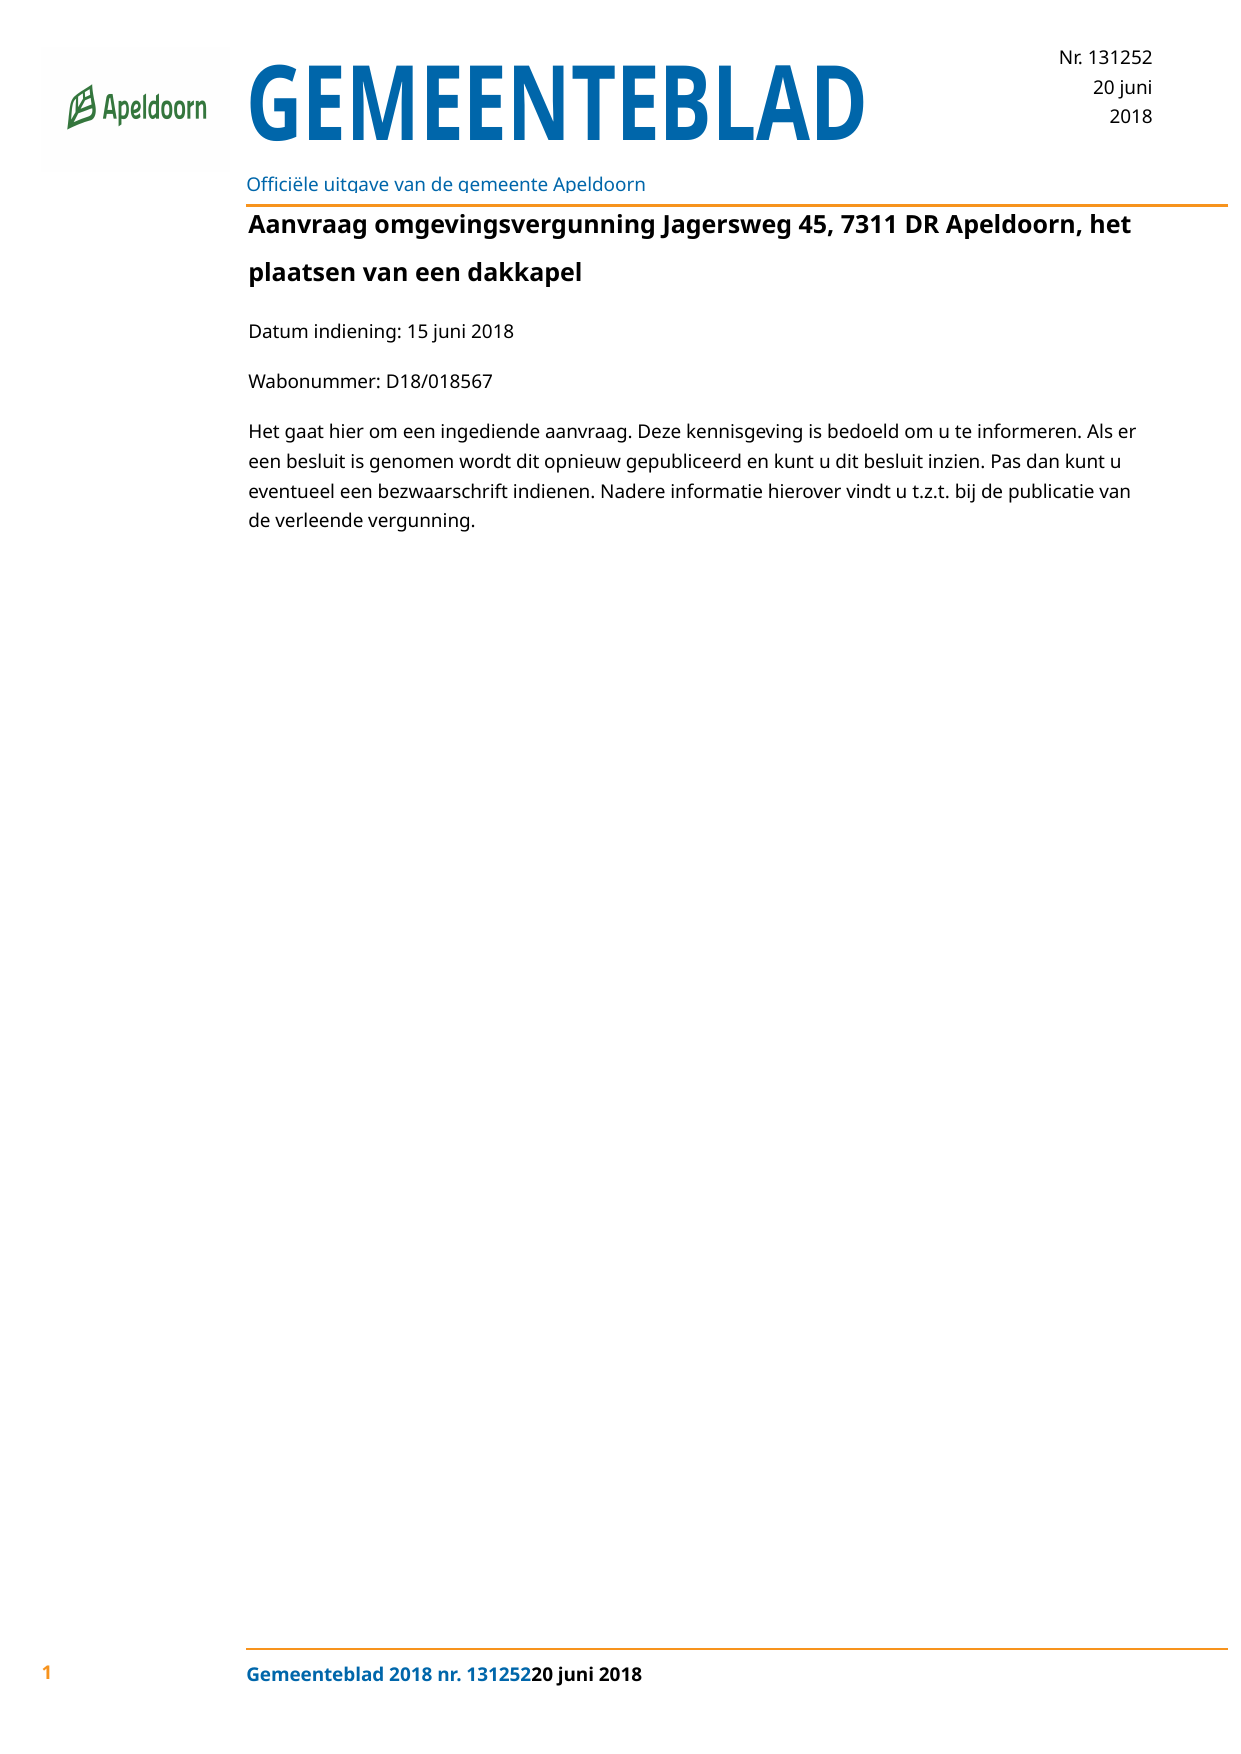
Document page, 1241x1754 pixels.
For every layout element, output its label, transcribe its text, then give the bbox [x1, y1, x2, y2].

text Aanvraag omgevingsvergunning Jagersweg 45, 7311 DR Apeldoorn, het plaatsen van een dakkapel [248, 207, 1152, 288]
text Het gaat hier om een ingediende aanvraag. Deze kennisgeving is bedoeld om u te informeren. Als er een besluit is genomen wordt dit opnieuw gepubliceerd en kunt u dit besluit inzien. Pas dan kunt u eventueel een bezwaarschrift indienen. Nadere informatie hierover vindt u t.z.t. bij de publicatie van de verleende vergunning. [248, 419, 1152, 533]
text Wabonummer: D18/018567 [248, 368, 1152, 394]
text Datum indiening: 15 juni 2018 [248, 318, 1152, 344]
picture [41, 47, 231, 172]
